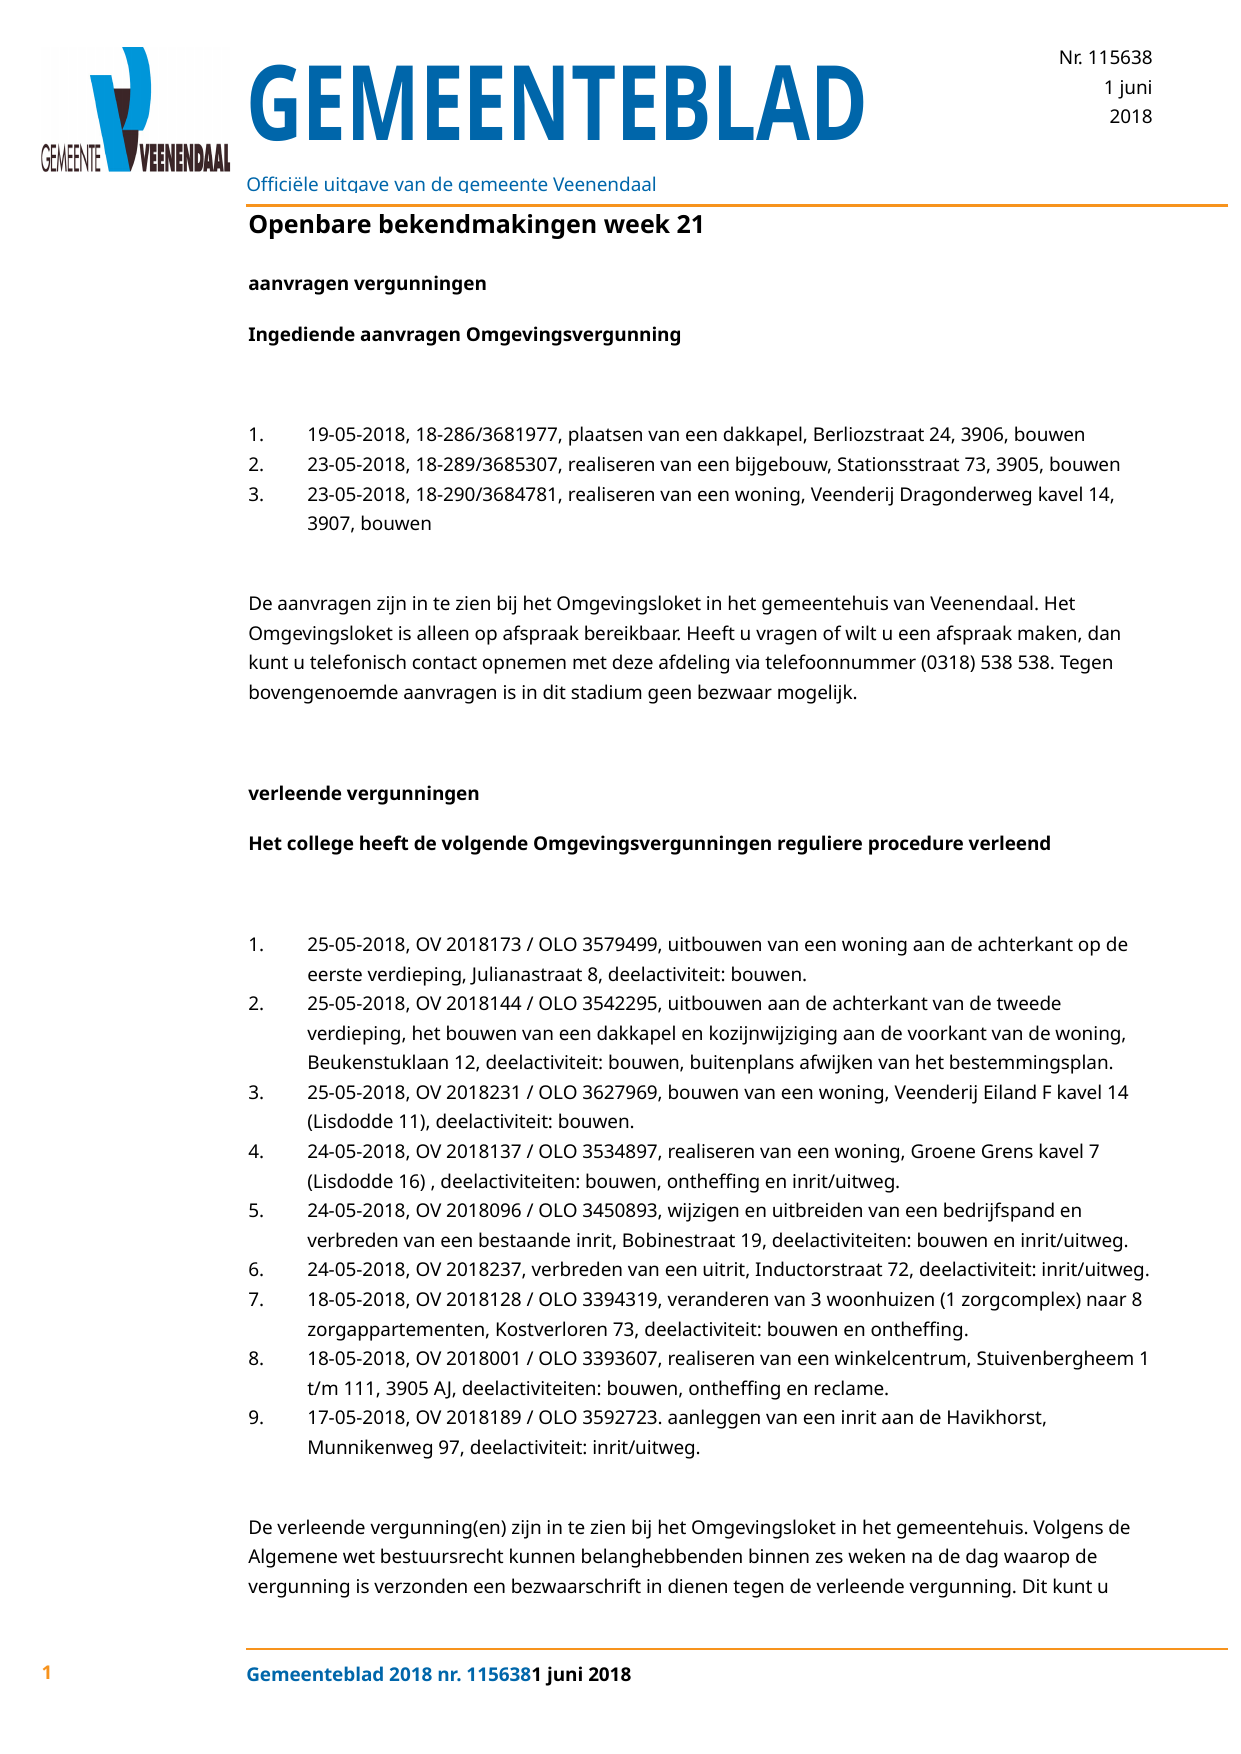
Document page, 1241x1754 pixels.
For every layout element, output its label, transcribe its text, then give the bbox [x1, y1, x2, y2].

list 25-05-2018, OV 2018144 / OLO 3542295, uitbouwen aan de achterkant van de tweede verdieping, het bouwen van een dakkapel en kozijnwijziging aan de voorkant van de woning, Beukenstuklaan 12, deelactiviteit: bouwen, buitenplans afwijken van het bestemmingsplan. [248, 990, 1152, 1075]
list 18-05-2018, OV 2018128 / OLO 3394319, veranderen van 3 woonhuizen (1 zorgcomplex) naar 8 zorgappartementen, Kostverloren 73, deelactiviteit: bouwen en ontheffing. [248, 1286, 1152, 1341]
text verleende vergunningen [248, 780, 1152, 806]
list 25-05-2018, OV 2018231 / OLO 3627969, bouwen van een woning, Veenderij Eiland F kavel 14 (Lisdodde 11), deelactiviteit: bouwen. [248, 1079, 1152, 1134]
list 18-05-2018, OV 2018001 / OLO 3393607, realiseren van een winkelcentrum, Stuivenbergheem 1 t/m 111, 3905 AJ, deelactiviteiten: bouwen, ontheffing en reclame. [248, 1345, 1152, 1401]
list 23-05-2018, 18-289/3685307, realiseren van een bijgebouw, Stationsstraat 73, 3905, bouwen [248, 451, 1152, 477]
list 24-05-2018, OV 2018137 / OLO 3534897, realiseren van een woning, Groene Grens kavel 7 (Lisdodde 16) , deelactiviteiten: bouwen, ontheffing en inrit/uitweg. [248, 1138, 1152, 1193]
text De aanvragen zijn in te zien bij het Omgevingsloket in het gemeentehuis van Veenendaal. Het Omgevingsloket is alleen op afspraak bereikbaar. Heeft u vragen of wilt u een afspraak maken, dan kunt u telefonisch contact opnemen met deze afdeling via telefoonnummer (0318) 538 538. Tegen bovengenoemde aanvragen is in dit stadium geen bezwaar mogelijk. [248, 590, 1152, 705]
list 19-05-2018, 18-286/3681977, plaatsen van een dakkapel, Berliozstraat 24, 3906, bouwen [248, 422, 1152, 447]
picture [41, 47, 130, 172]
text De verleende vergunning(en) zijn in te zien bij het Omgevingsloket in het gemeentehuis. Volgens de Algemene wet bestuursrecht kunnen belanghebbenden binnen zes weken na de dag waarop de vergunning is verzonden een bezwaarschrift in dienen tegen de verleende vergunning. Dit kunt u [248, 1514, 1152, 1599]
text Het college heeft de volgende Omgevingsvergunningen reguliere procedure verleend [248, 830, 1152, 856]
text Ingediende aanvragen Omgevingsvergunning [248, 321, 1152, 346]
picture [123, 47, 231, 172]
text Openbare bekendmakingen week 21 [248, 207, 1152, 241]
list 24-05-2018, OV 2018096 / OLO 3450893, wijzigen en uitbreiden van een bedrijfspand en verbreden van een bestaande inrit, Bobinestraat 19, deelactiviteiten: bouwen en inrit/uitweg. [248, 1197, 1152, 1253]
list 23-05-2018, 18-290/3684781, realiseren van een woning, Veenderij Dragonderweg kavel 14, 3907, bouwen [248, 481, 1152, 536]
list 25-05-2018, OV 2018173 / OLO 3579499, uitbouwen van een woning aan de achterkant op de eerste verdieping, Julianastraat 8, deelactiviteit: bouwen. [248, 931, 1152, 986]
text aanvragen vergunningen [248, 270, 1152, 296]
list 24-05-2018, OV 2018237, verbreden van een uitrit, Inductorstraat 72, deelactiviteit: inrit/uitweg. [248, 1257, 1152, 1282]
list 17-05-2018, OV 2018189 / OLO 3592723. aanleggen van een inrit aan de Havikhorst, Munnikenweg 97, deelactiviteit: inrit/uitweg. [248, 1404, 1152, 1460]
